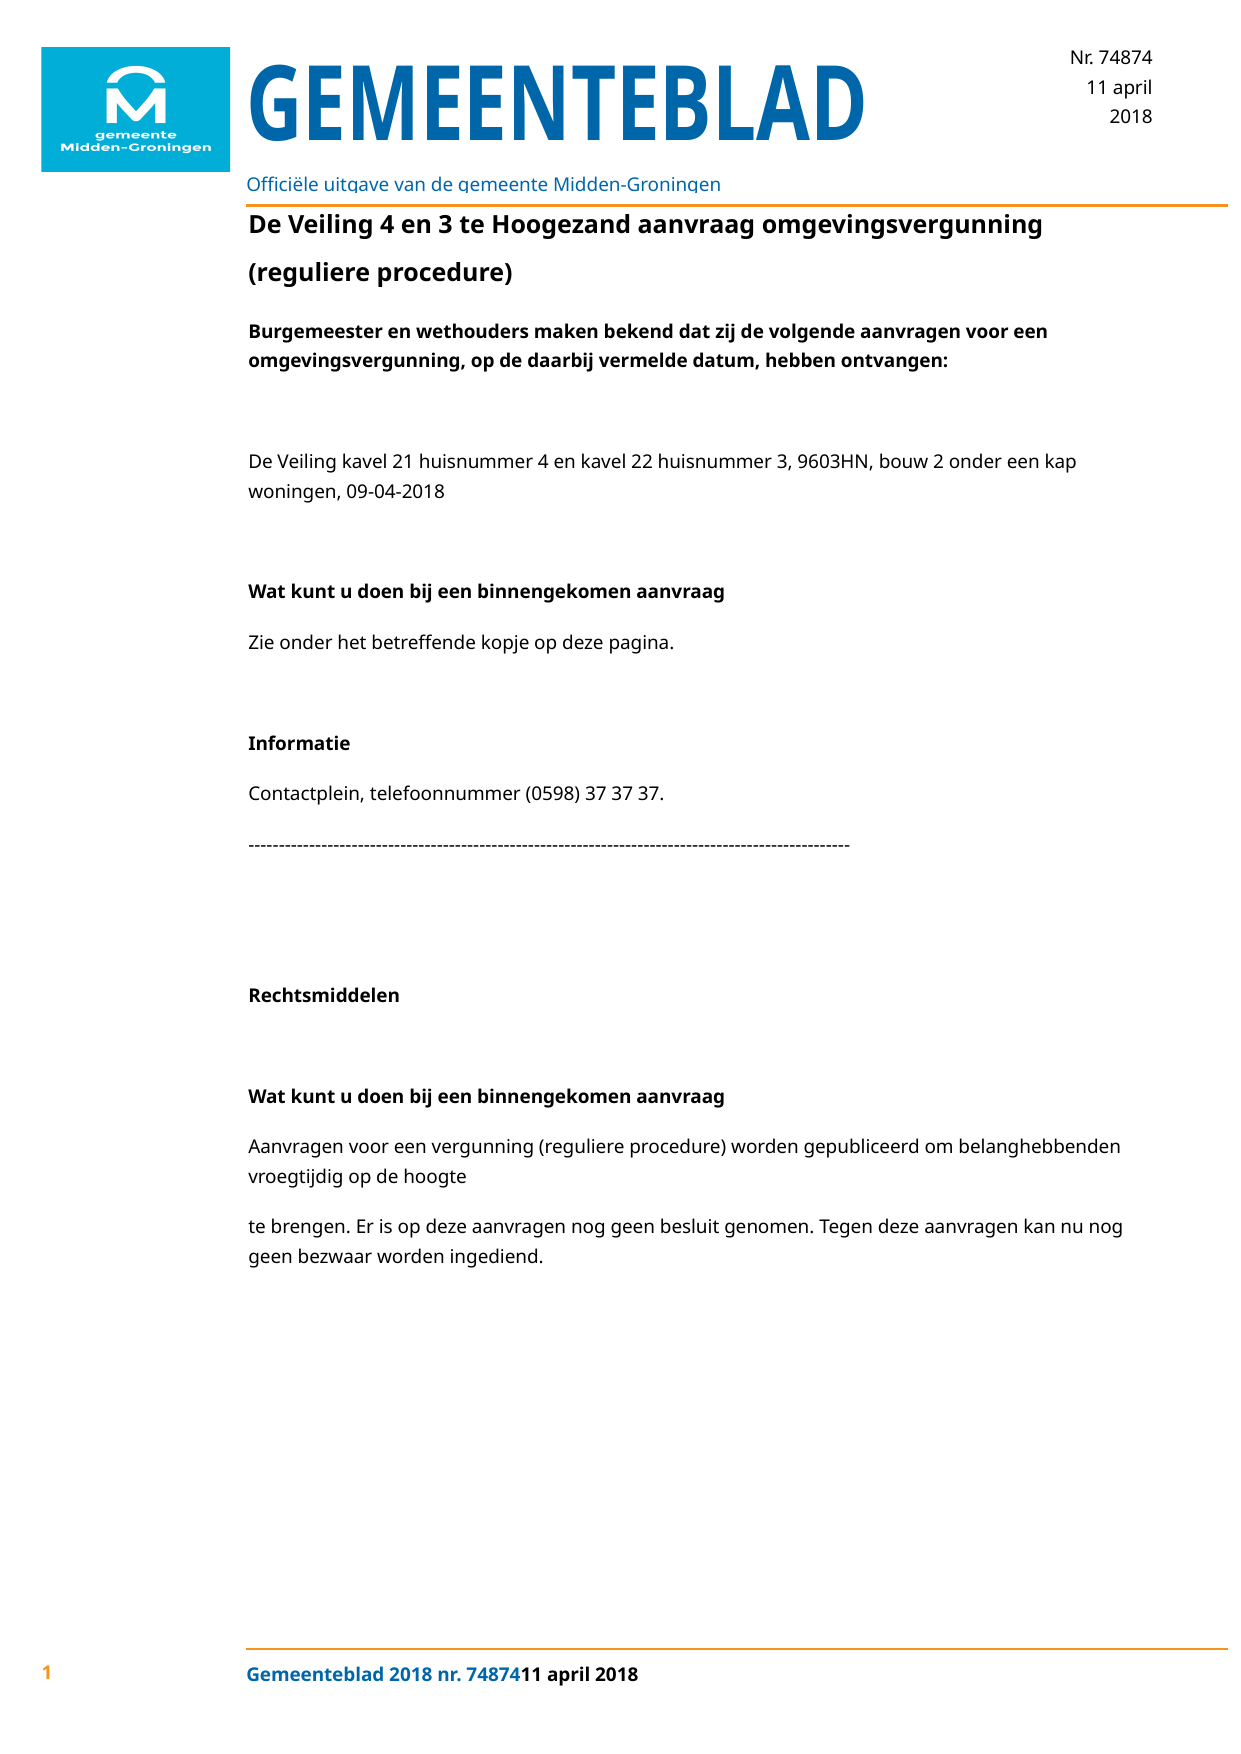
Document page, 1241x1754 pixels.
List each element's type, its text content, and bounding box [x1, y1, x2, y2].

picture [108, 66, 164, 82]
text te brengen. Er is op deze aanvragen nog geen besluit genomen. Tegen deze aanvragen kan nu nog geen bezwaar worden ingediend. [248, 1213, 1152, 1269]
text Wat kunt u doen bij een binnengekomen aanvraag [248, 579, 1152, 604]
text Informatie [248, 730, 1152, 756]
text Aanvragen voor een vergunning (reguliere procedure) worden gepubliceerd om belanghebbenden vroegtijdig op de hoogte [248, 1133, 1152, 1189]
text De Veiling kavel 21 huisnummer 4 en kavel 22 huisnummer 3, 9603HN, bouw 2 onder een kap woningen, 09-04-2018 [248, 448, 1152, 504]
picture [184, 146, 190, 153]
text Burgemeester en wethouders maken bekend dat zij de volgende aanvragen voor een omgevingsvergunning, op de daarbij vermelde datum, hebben ontvangen: [248, 318, 1152, 373]
text Zie onder het betreffende kopje op deze pagina. [248, 629, 1152, 655]
text Rechtsmiddelen [248, 982, 1152, 1008]
text De Veiling 4 en 3 te Hoogezand aanvraag omgevingsvergunning (reguliere procedure) [248, 207, 1152, 288]
text Wat kunt u doen bij een binnengekomen aanvraag [248, 1083, 1152, 1109]
picture [107, 89, 165, 122]
text Contactplein, telefoonnummer (0598) 37 37 37. [248, 780, 1152, 806]
text --------------------------------------------------------------------------------------------------- [248, 831, 1152, 857]
